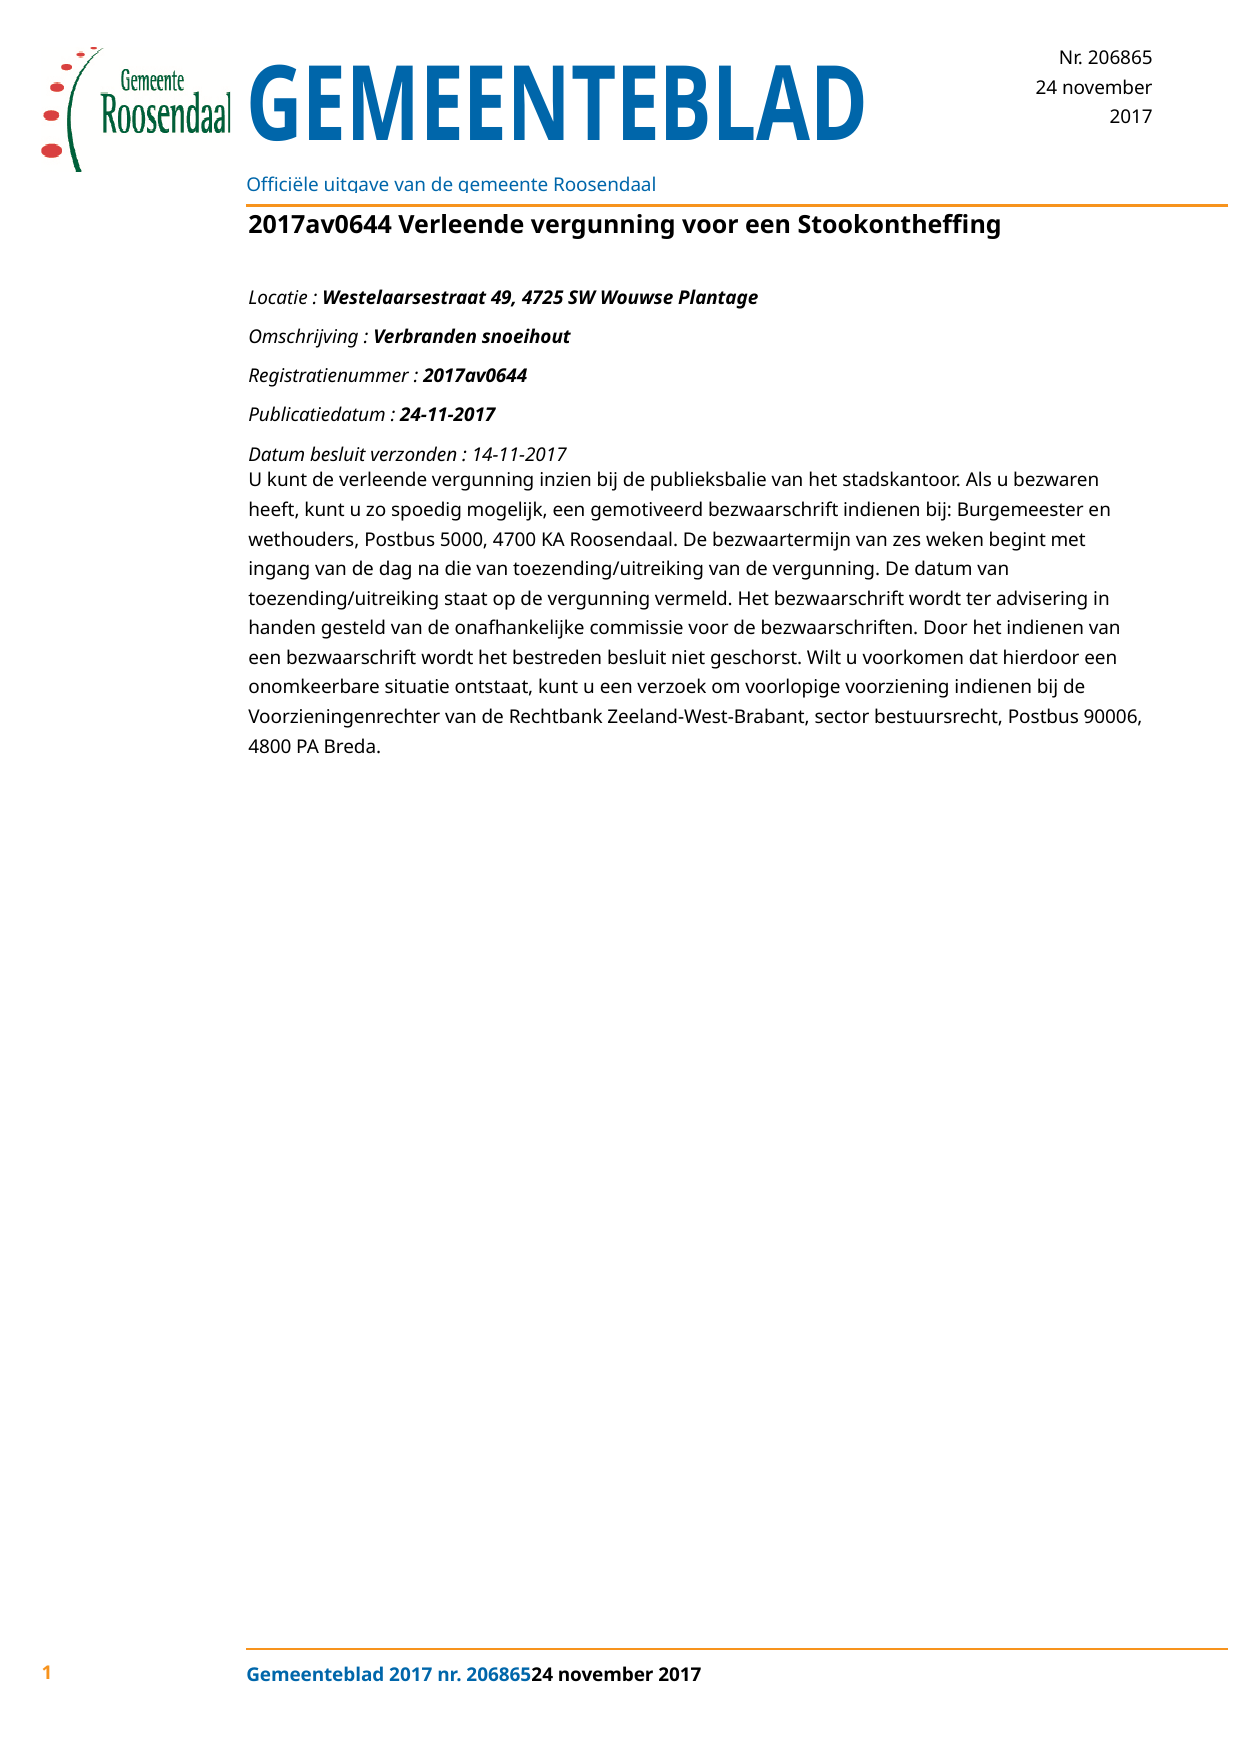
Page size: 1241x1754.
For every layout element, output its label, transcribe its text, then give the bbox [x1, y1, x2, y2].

text 2017av0644 Verleende vergunning voor een Stookontheffing [248, 207, 1152, 241]
text Locatie : Westelaarsestraat 49, 4725 SW Wouwse Plantage [248, 284, 1152, 309]
text U kunt de verleende vergunning inzien bij de publieksbalie van het stadskantoor. Als u bezwaren heeft, kunt u zo spoedig mogelijk, een gemotiveerd bezwaarschrift indienen bij: Burgemeester en wethouders, Postbus 5000, 4700 KA Roosendaal. De bezwaartermijn van zes weken begint met ingang van de dag na die van toezending/uitreiking van de vergunning. De datum van toezending/uitreiking staat op de vergunning vermeld. Het bezwaarschrift wordt ter advisering in handen gesteld van de onafhankelijke commissie voor de bezwaarschriften. Door het indienen van een bezwaarschrift wordt het bestreden besluit niet geschorst. Wilt u voorkomen dat hierdoor een onomkeerbare situatie ontstaat, kunt u een verzoek om voorlopige voorziening indienen bij de Voorzieningenrechter van de Rechtbank Zeeland-West-Brabant, sector bestuursrecht, Postbus 90006, 4800 PA Breda. [248, 467, 1152, 759]
picture [41, 47, 231, 172]
text Datum besluit verzonden : 14-11-2017 [248, 441, 1152, 467]
text Registratienummer : 2017av0644 [248, 362, 1152, 388]
text Publicatiedatum : 24-11-2017 [248, 402, 1152, 427]
text Omschrijving : Verbranden snoeihout [248, 323, 1152, 349]
